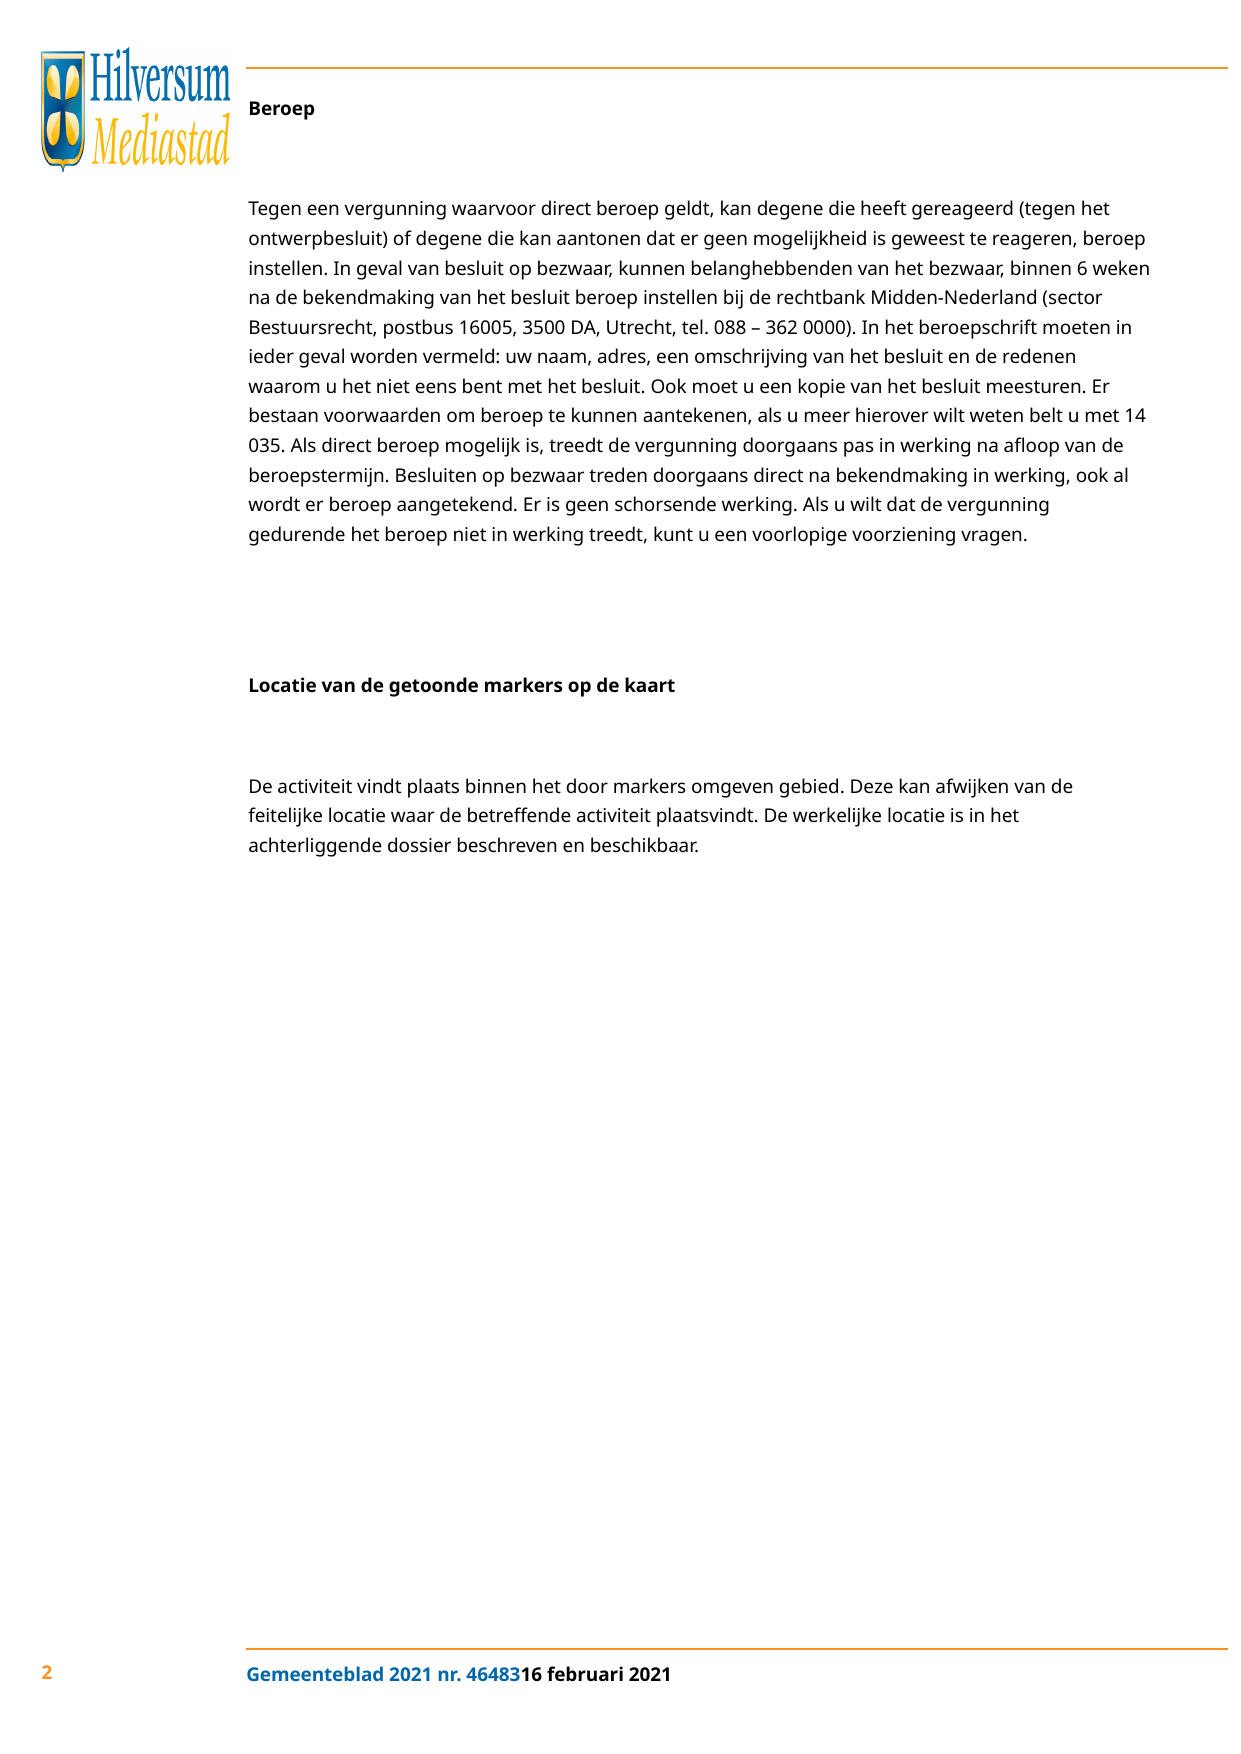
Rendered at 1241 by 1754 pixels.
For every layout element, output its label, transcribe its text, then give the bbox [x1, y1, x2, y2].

text De activiteit vindt plaats binnen het door markers omgeven gebied. Deze kan afwijken van de feitelijke locatie waar de betreffende activiteit plaatsvindt. De werkelijke locatie is in het achterliggende dossier beschreven en beschikbaar. [248, 773, 1152, 858]
text Beroep [248, 95, 1152, 121]
text Locatie van de getoonde markers op de kaart [248, 672, 1152, 698]
text Tegen een vergunning waarvoor direct beroep geldt, kan degene die heeft gereageerd (tegen het ontwerpbesluit) of degene die kan aantonen dat er geen mogelijkheid is geweest te reageren, beroep instellen. In geval van besluit op bezwaar, kunnen belanghebbenden van het bezwaar, binnen 6 weken na de bekendmaking van het besluit beroep instellen bij de rechtbank Midden-Nederland (sector Bestuursrecht, postbus 16005, 3500 DA, Utrecht, tel. 088 – 362 0000). In het beroepschrift moeten in ieder geval worden vermeld: uw naam, adres, een omschrijving van het besluit en de redenen waarom u het niet eens bent met het besluit. Ook moet u een kopie van het besluit meesturen. Er bestaan voorwaarden om beroep te kunnen aantekenen, als u meer hierover wilt weten belt u met 14 035. Als direct beroep mogelijk is, treedt de vergunning doorgaans pas in werking na afloop van de beroepstermijn. Besluiten op bezwaar treden doorgaans direct na bekendmaking in werking, ook al wordt er beroep aangetekend. Er is geen schorsende werking. Als u wilt dat de vergunning gedurende het beroep niet in werking treedt, kunt u een voorlopige voorziening vragen. [248, 196, 1152, 547]
picture [41, 47, 231, 172]
